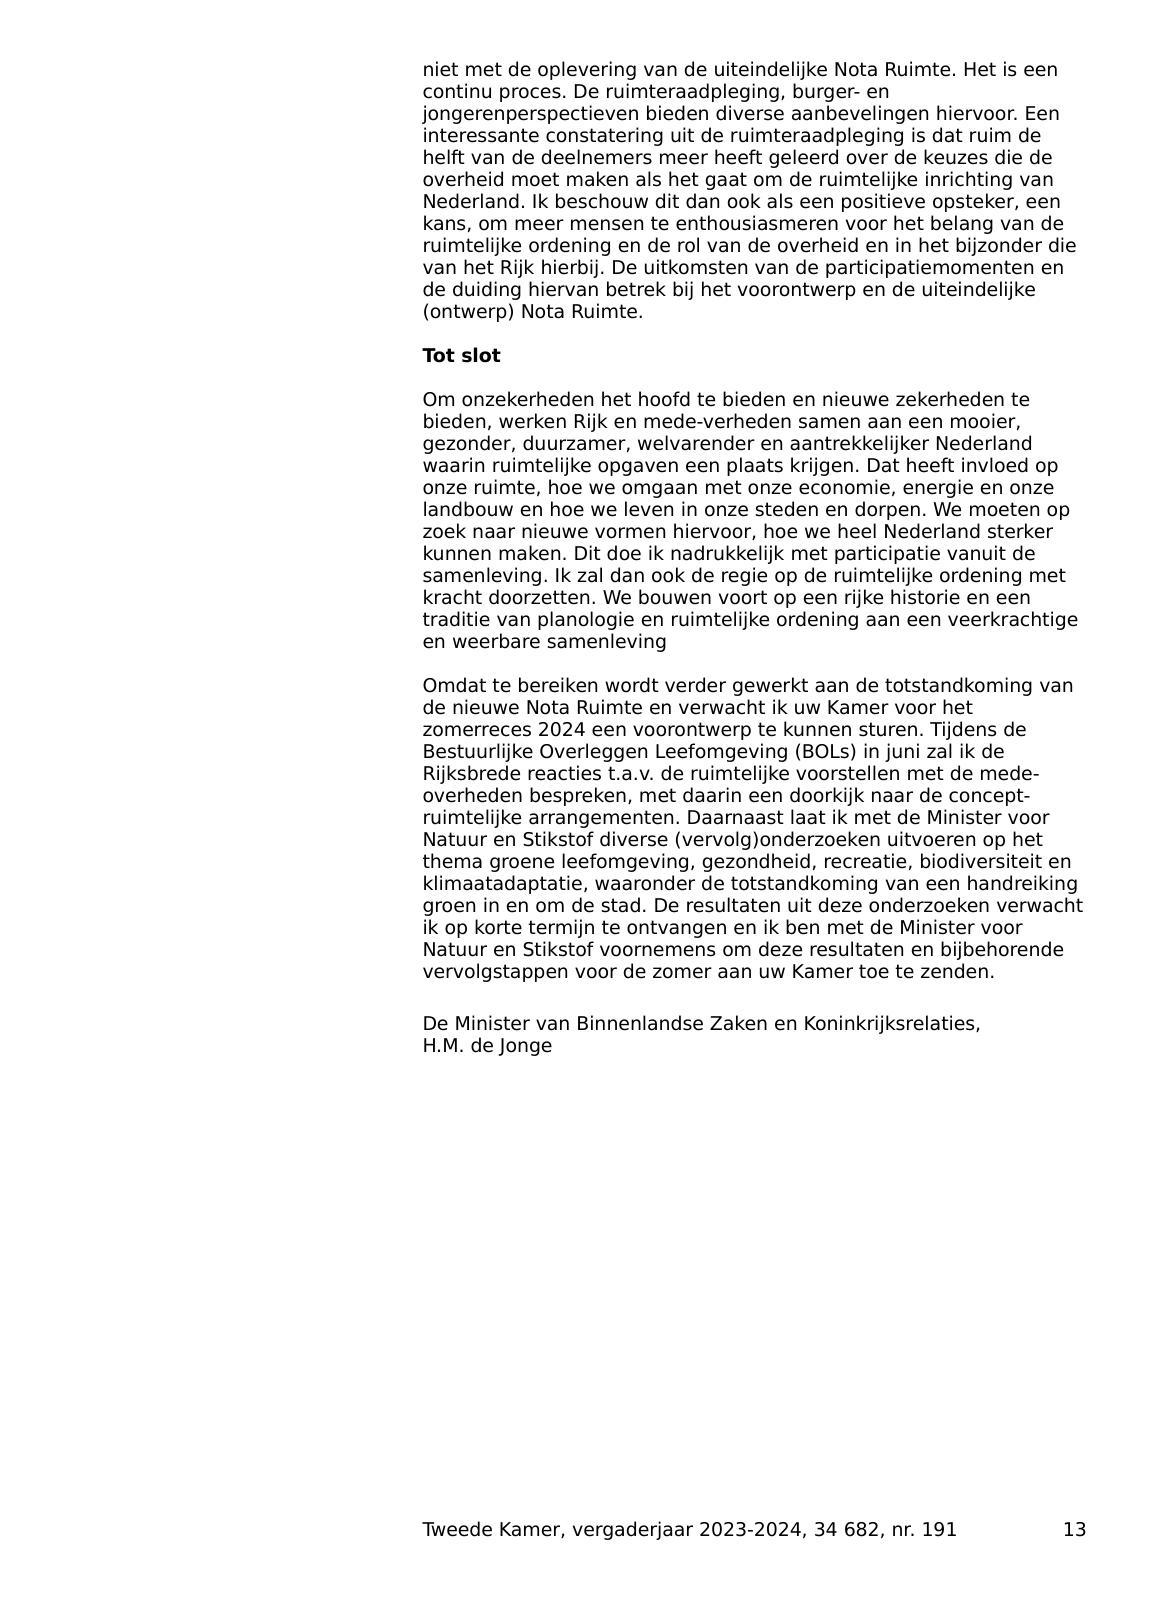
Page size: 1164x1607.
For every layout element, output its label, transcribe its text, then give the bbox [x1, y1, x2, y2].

text niet met de oplevering van de uiteindelijke Nota Ruimte. Het is een continu proces. De ruimteraadpleging, burger- en jongerenperspectieven bieden diverse aanbevelingen hiervoor. Een interessante constatering uit de ruimteraadpleging is dat ruim de helft van de deelnemers meer heeft geleerd over de keuzes die de overheid moet maken als het gaat om de ruimtelijke inrichting van Nederland. Ik beschouw dit dan ook als een positieve opsteker, een kans, om meer mensen te enthousiasmeren voor het belang van de ruimtelijke ordening en de rol van de overheid en in het bijzonder die van het Rijk hierbij. De uitkomsten van de participatiemomenten en de duiding hiervan betrek bij het voorontwerp en de uiteindelijke (ontwerp) Nota Ruimte. [422, 59, 1087, 323]
text De Minister van Binnenlandse Zaken en Koninkrijksrelaties, H.M. de Jonge [422, 1013, 1087, 1057]
text Omdat te bereiken wordt verder gewerkt aan de totstandkoming van de nieuwe Nota Ruimte en verwacht ik uw Kamer voor het zomerreces 2024 een voorontwerp te kunnen sturen. Tijdens de Bestuurlijke Overleggen Leefomgeving (BOLs) in juni zal ik de Rijksbrede reacties t.a.v. de ruimtelijke voorstellen met de mede-overheden bespreken, met daarin een doorkijk naar de concept-ruimtelijke arrangementen. Daarnaast laat ik met de Minister voor Natuur en Stikstof diverse (vervolg)onderzoeken uitvoeren op het thema groene leefomgeving, gezondheid, recreatie, biodiversiteit en klimaatadaptatie, waaronder de totstandkoming van een handreiking groen in en om de stad. De resultaten uit deze onderzoeken verwacht ik op korte termijn te ontvangen en ik ben met de Minister voor Natuur en Stikstof voornemens om deze resultaten en bijbehorende vervolgstappen voor de zomer aan uw Kamer toe te zenden. [422, 675, 1087, 983]
text Om onzekerheden het hoofd te bieden en nieuwe zekerheden te bieden, werken Rijk en mede-verheden samen aan een mooier, gezonder, duurzamer, welvarender en aantrekkelijker Nederland waarin ruimtelijke opgaven een plaats krijgen. Dat heeft invloed op onze ruimte, hoe we omgaan met onze economie, energie en onze landbouw en hoe we leven in onze steden en dorpen. We moeten op zoek naar nieuwe vormen hiervoor, hoe we heel Nederland sterker kunnen maken. Dit doe ik nadrukkelijk met participatie vanuit de samenleving. Ik zal dan ook de regie op de ruimtelijke ordening met kracht doorzetten. We bouwen voort op een rijke historie en een traditie van planologie en ruimtelijke ordening aan een veerkrachtige en weerbare samenleving [422, 389, 1087, 653]
subtitle Tot slot [422, 345, 1087, 367]
